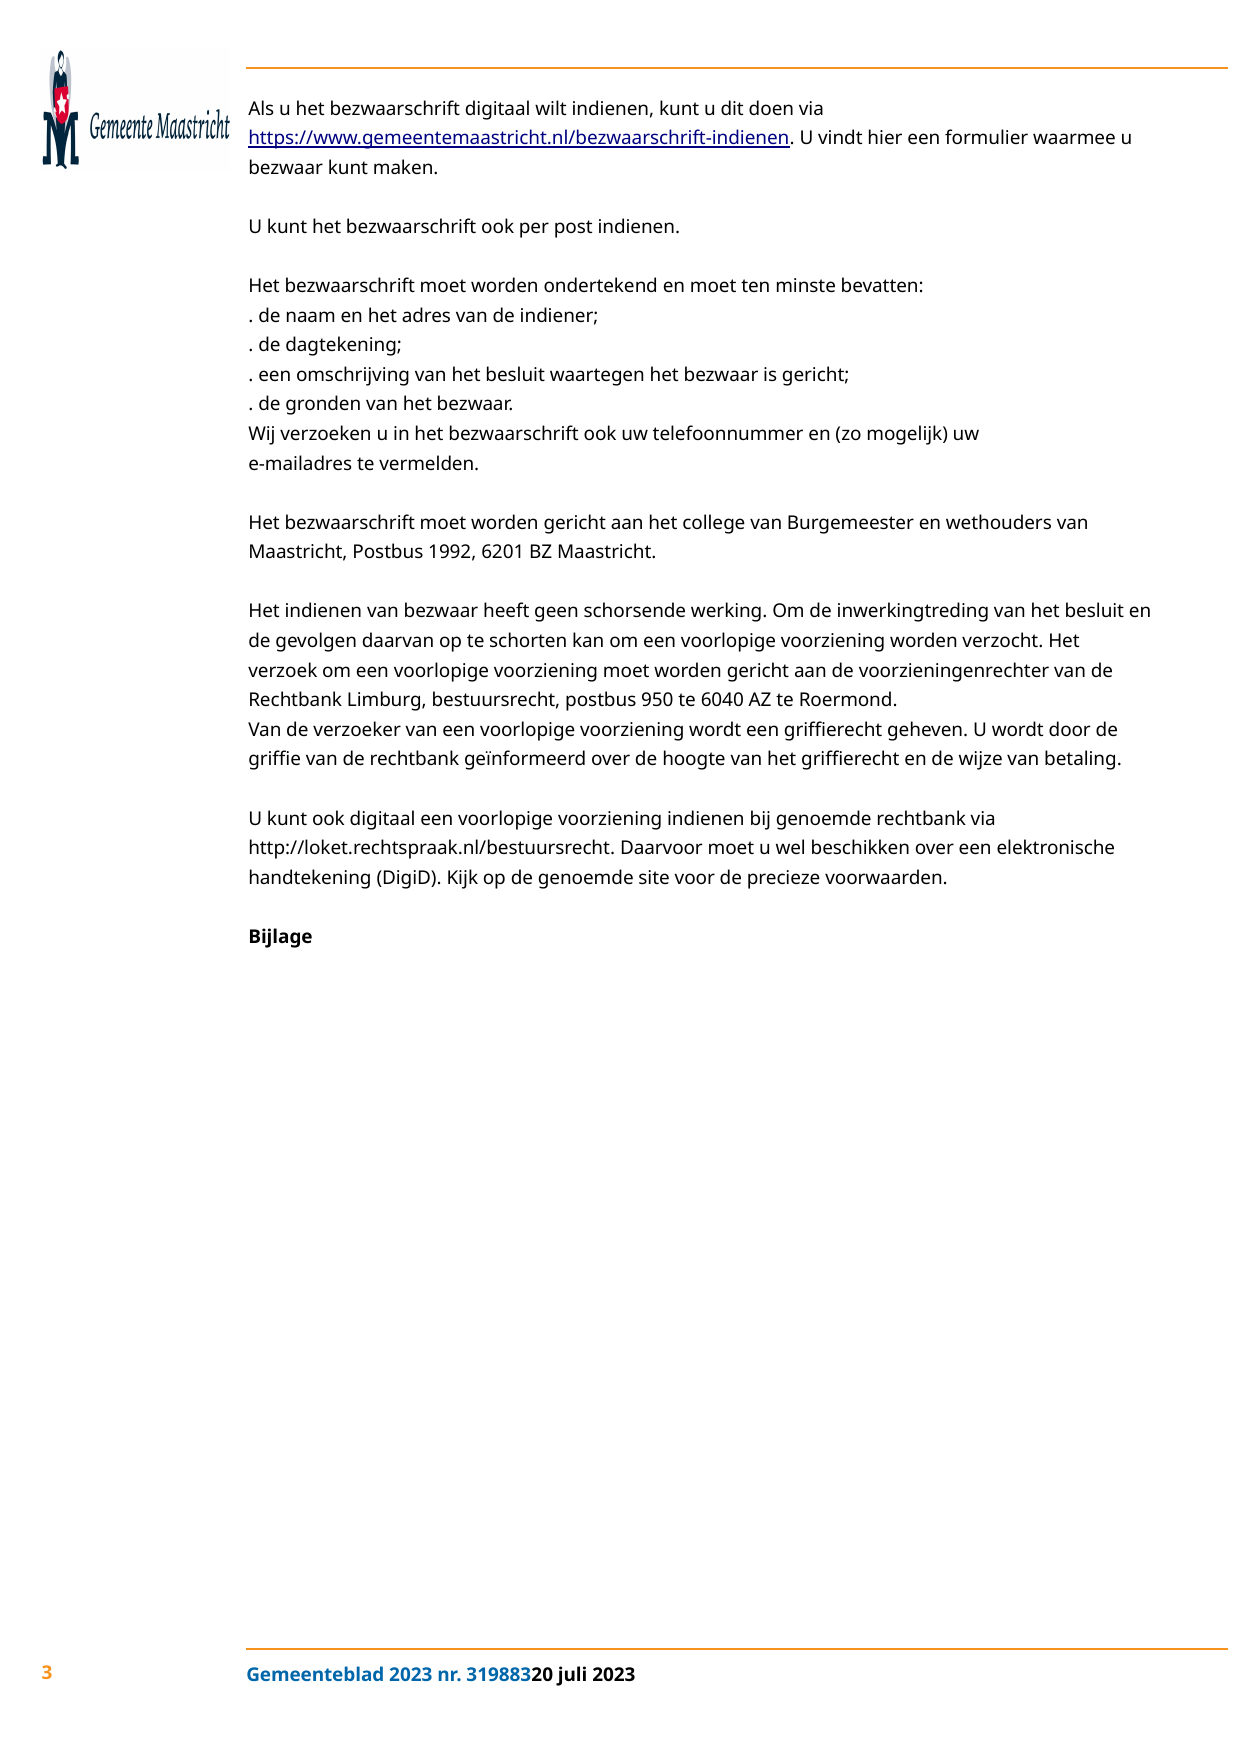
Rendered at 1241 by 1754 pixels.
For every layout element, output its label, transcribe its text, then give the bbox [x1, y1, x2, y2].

text Als u het bezwaarschrift digitaal wilt indienen, kunt u dit doen via https://www.gemeentemaastricht.nl/bezwaarschrift-indienen. U vindt hier een formulier waarmee u bezwaar kunt maken. [248, 95, 1152, 180]
text Het indienen van bezwaar heeft geen schorsende werking. Om de inwerkingtreding van het besluit en de gevolgen daarvan op te schorten kan om een voorlopige voorziening worden verzocht. Het verzoek om een voorlopige voorziening moet worden gericht aan de voorzieningenrechter van de Rechtbank Limburg, bestuursrecht, postbus 950 te 6040 AZ te Roermond. [248, 598, 1152, 712]
text Bijlage [248, 923, 1152, 949]
text U kunt het bezwaarschrift ook per post indienen. [248, 213, 1152, 239]
text U kunt ook digitaal een voorlopige voorziening indienen bij genoemde rechtbank via http://loket.rechtspraak.nl/bestuursrecht. Daarvoor moet u wel beschikken over een elektronische handtekening (DigiD). Kijk op de genoemde site voor de precieze voorwaarden. [248, 805, 1152, 890]
text . een omschrijving van het besluit waartegen het bezwaar is gericht; [248, 361, 1152, 387]
text Het bezwaarschrift moet worden ondertekend en moet ten minste bevatten: [248, 272, 1152, 298]
picture [41, 47, 231, 172]
text e-mailadres te vermelden. [248, 450, 1152, 476]
text Het bezwaarschrift moet worden gericht aan het college van Burgemeester en wethouders van Maastricht, Postbus 1992, 6201 BZ Maastricht. [248, 509, 1152, 564]
text . de dagtekening; [248, 331, 1152, 357]
text Van de verzoeker van een voorlopige voorziening wordt een griffierecht geheven. U wordt door de griffie van de rechtbank geïnformeerd over de hoogte van het griffierecht en de wijze van betaling. [248, 716, 1152, 771]
text . de gronden van het bezwaar. [248, 391, 1152, 416]
text . de naam en het adres van de indiener; [248, 302, 1152, 328]
text Wij verzoeken u in het bezwaarschrift ook uw telefoonnummer en (zo mogelijk) uw [248, 420, 1152, 446]
